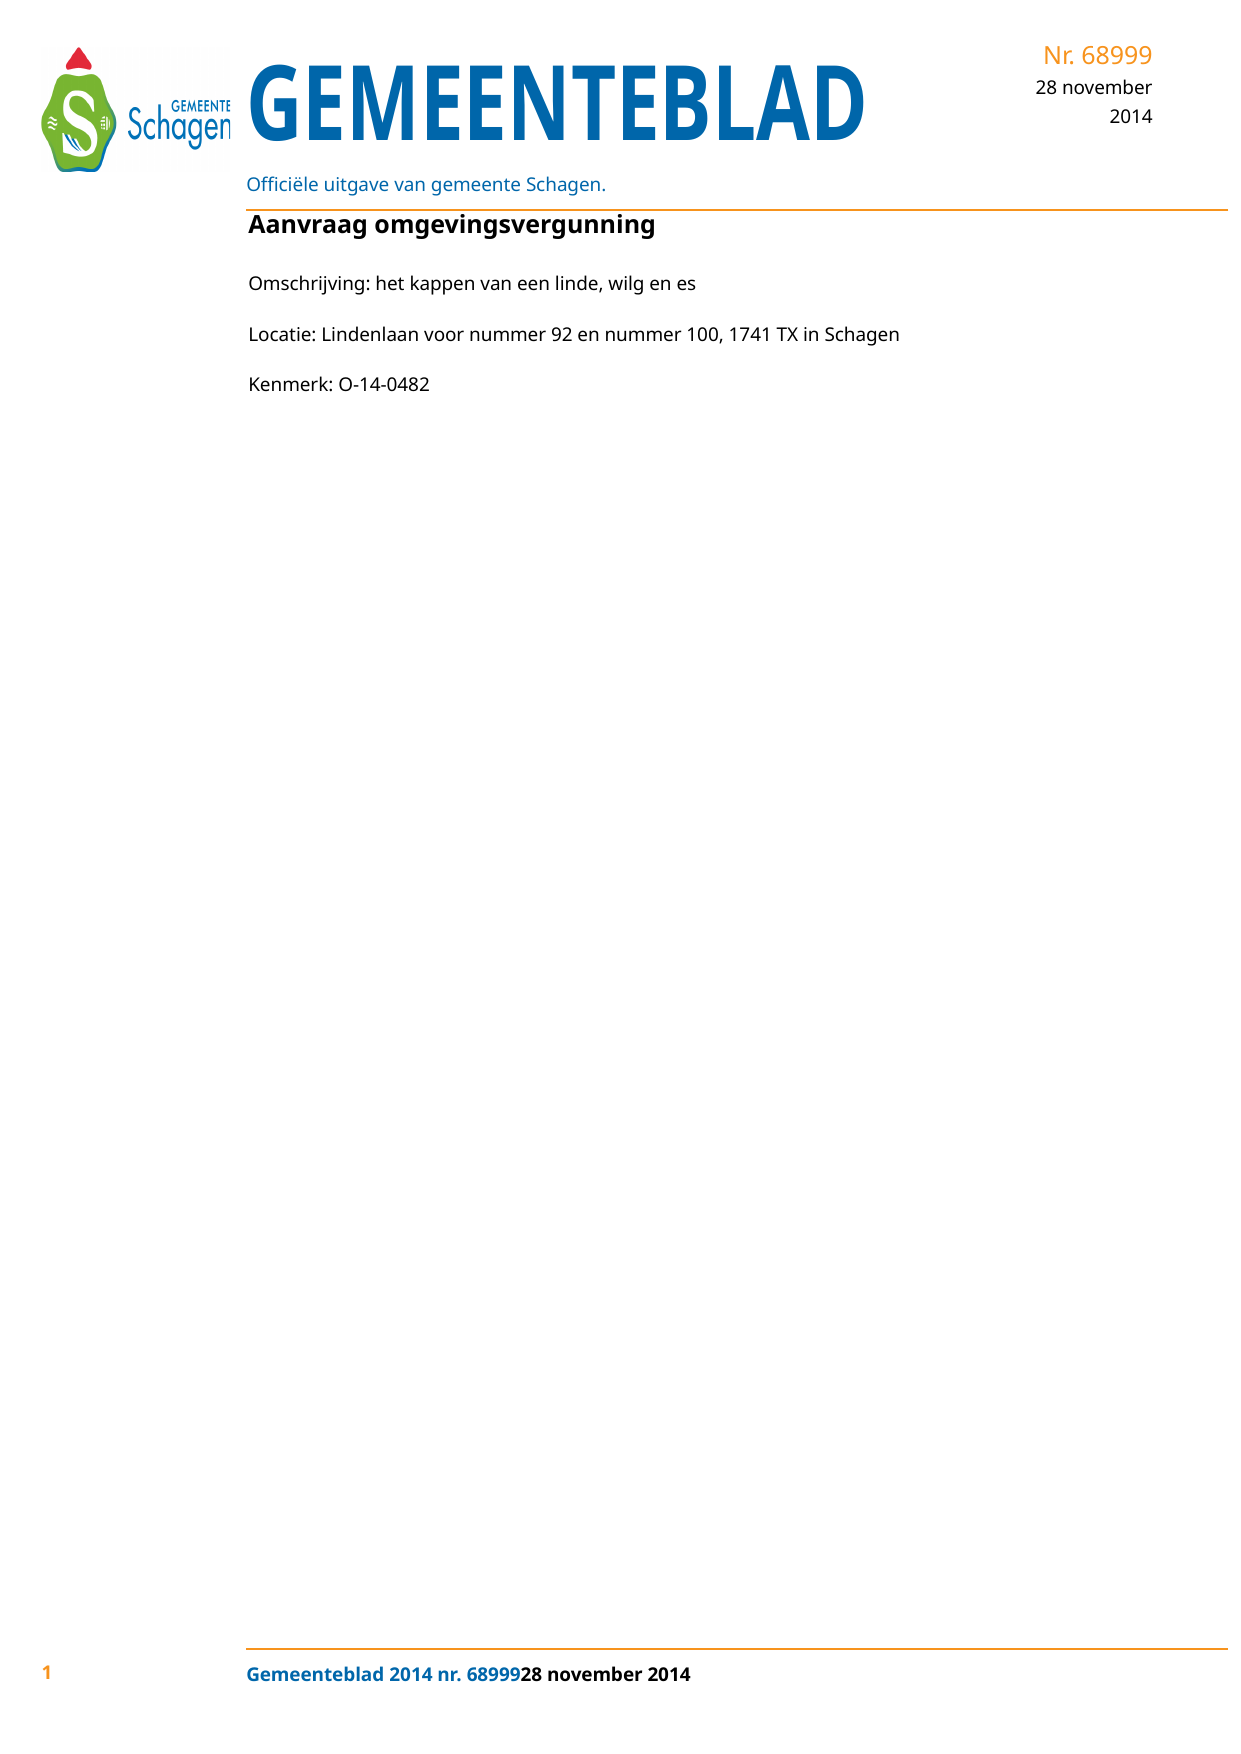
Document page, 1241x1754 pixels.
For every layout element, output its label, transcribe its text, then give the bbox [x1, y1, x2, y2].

text Omschrijving: het kappen van een linde, wilg en es [248, 270, 1152, 296]
picture [41, 47, 231, 172]
text Kenmerk: O-14-0482 [248, 371, 1152, 397]
text Aanvraag omgevingsvergunning [248, 211, 1152, 241]
text Locatie: Lindenlaan voor nummer 92 en nummer 100, 1741 TX in Schagen [248, 321, 1152, 346]
